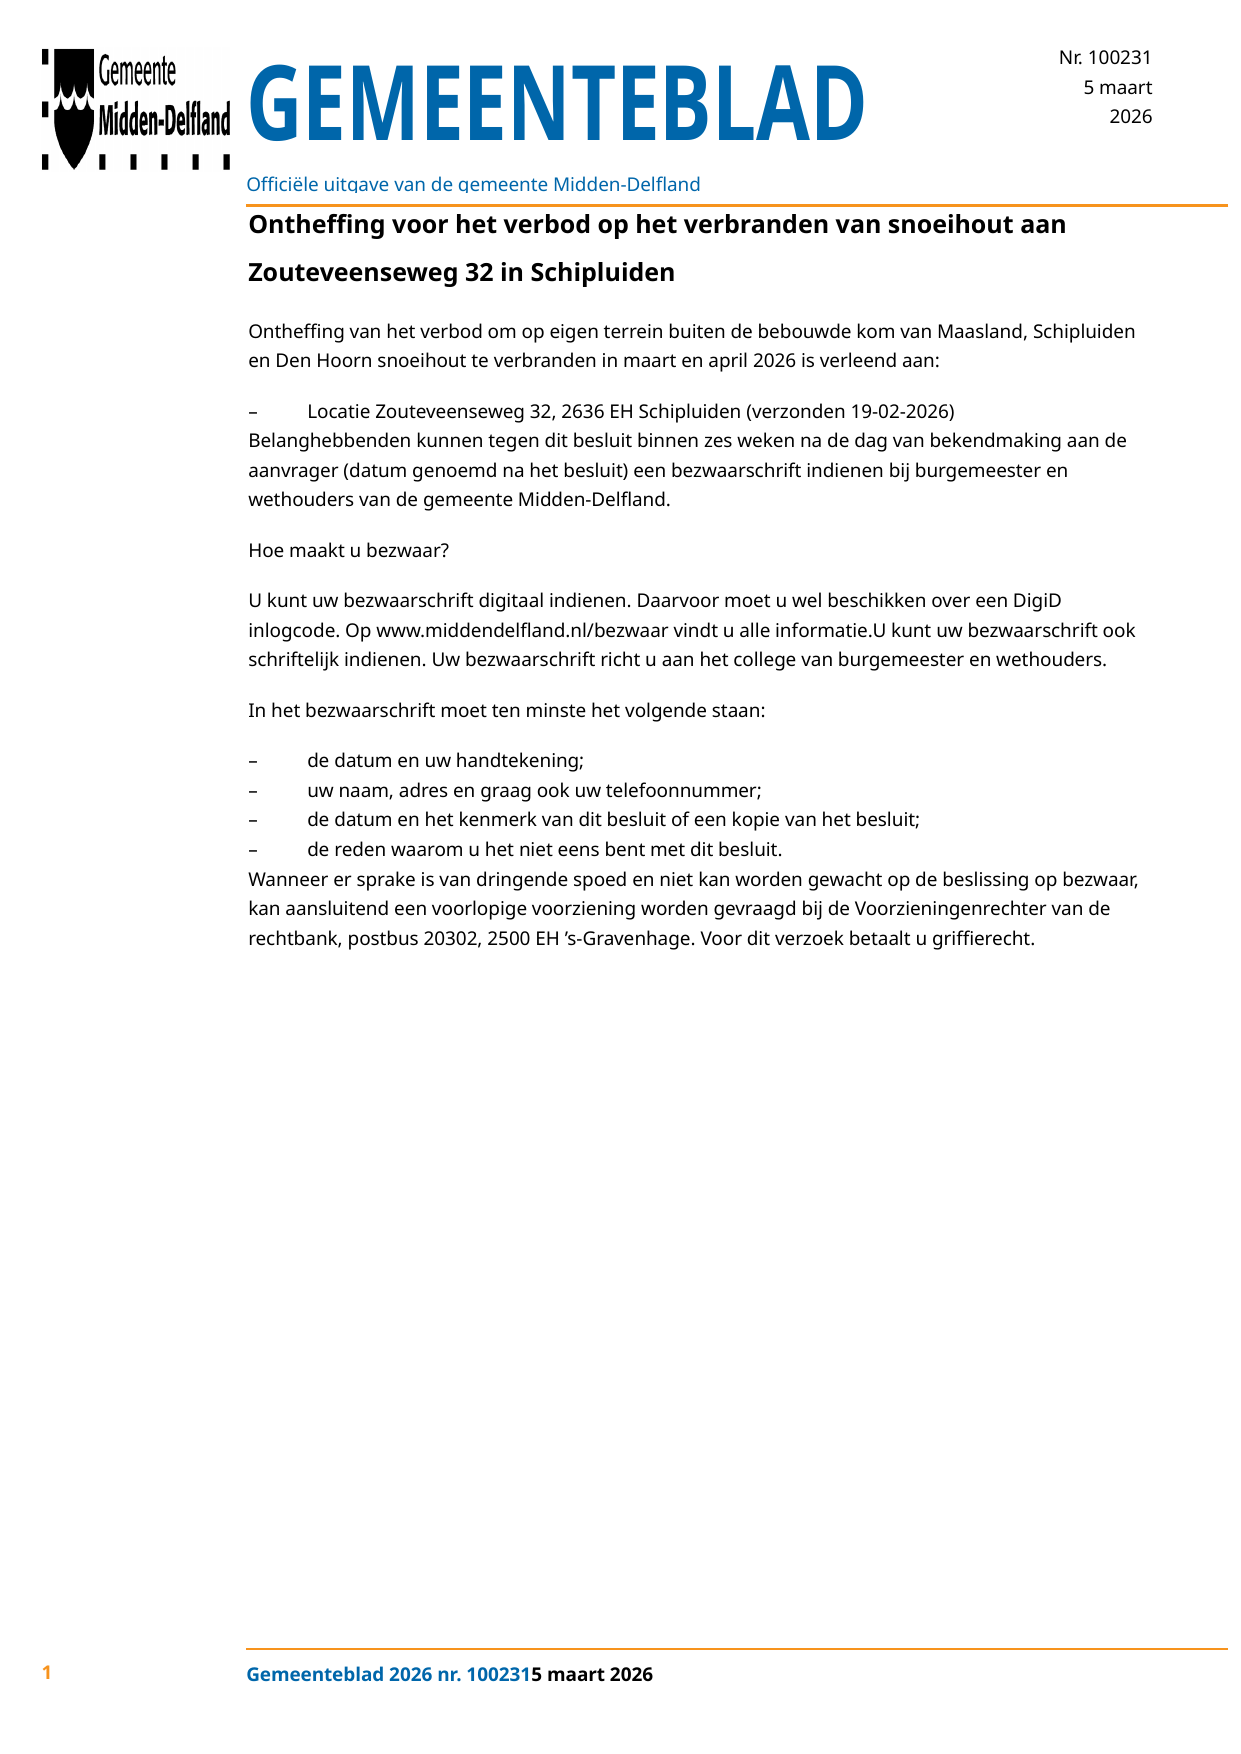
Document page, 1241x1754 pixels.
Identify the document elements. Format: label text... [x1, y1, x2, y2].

picture [41, 47, 231, 172]
list de datum en uw handtekening; [248, 747, 1152, 773]
text Hoe maakt u bezwaar? [248, 537, 1152, 563]
list Locatie Zouteveenseweg 32, 2636 EH Schipluiden (verzonden 19-02-2026) [248, 398, 1152, 424]
text Belanghebbenden kunnen tegen dit besluit binnen zes weken na de dag van bekendmaking aan de aanvrager (datum genoemd na het besluit) een bezwaarschrift indienen bij burgemeester en wethouders van de gemeente Midden-Delfland. [248, 427, 1152, 512]
text Ontheffing voor het verbod op het verbranden van snoeihout aan Zouteveenseweg 32 in Schipluiden [248, 207, 1152, 288]
text In het bezwaarschrift moet ten minste het volgende staan: [248, 697, 1152, 723]
text Ontheffing van het verbod om op eigen terrein buiten de bebouwde kom van Maasland, Schipluiden en Den Hoorn snoeihout te verbranden in maart en april 2026 is verleend aan: [248, 318, 1152, 373]
text ​Wanneer er sprake is van dringende spoed en niet kan worden gewacht op de beslissing op bezwaar, kan aansluitend een voorlopige voorziening worden gevraagd bij de Voorzieningenrechter van de rechtbank, postbus 20302, 2500 EH ’s-Gravenhage. Voor dit verzoek betaalt u griffierecht. [248, 866, 1152, 951]
text U kunt uw bezwaarschrift digitaal indienen. Daarvoor moet u wel beschikken over een DigiD inlogcode. Op www.middendelfland.nl/bezwaar vindt u alle informatie.U kunt uw bezwaarschrift ook schriftelijk indienen. Uw bezwaarschrift richt u aan het college van burgemeester en wethouders. [248, 587, 1152, 672]
list de reden waarom u het niet eens bent met dit besluit. [248, 836, 1152, 862]
list de datum en het kenmerk van dit besluit of een kopie van het besluit; [248, 807, 1152, 832]
list uw naam, adres en graag ook uw telefoonnummer; [248, 777, 1152, 803]
